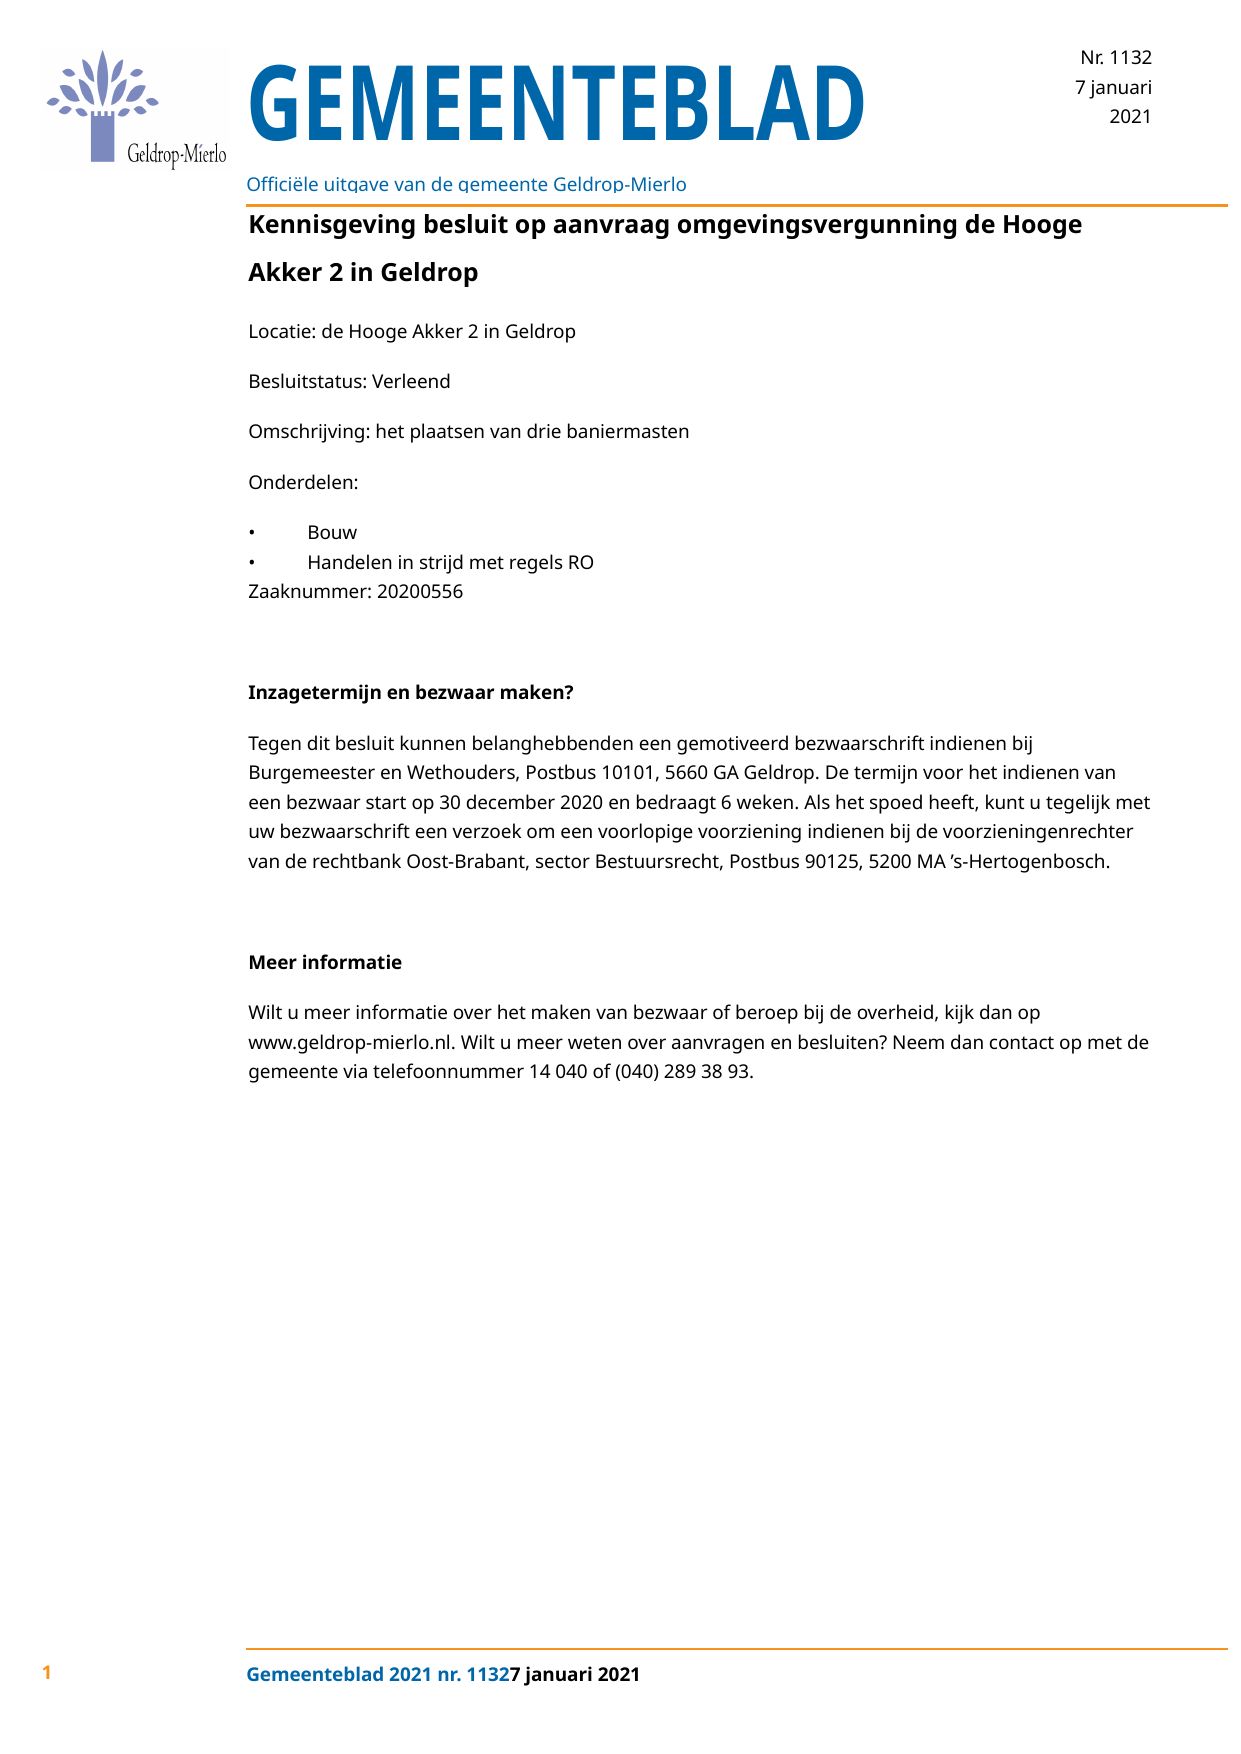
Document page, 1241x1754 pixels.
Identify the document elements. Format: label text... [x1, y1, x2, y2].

picture [41, 47, 231, 172]
text Inzagetermijn en bezwaar maken? [248, 679, 1152, 705]
text Besluitstatus: Verleend [248, 368, 1152, 394]
text Tegen dit besluit kunnen belanghebbenden een gemotiveerd bezwaarschrift indienen bij Burgemeester en Wethouders, Postbus 10101, 5660 GA Geldrop. De termijn voor het indienen van een bezwaar start op 30 december 2020 en bedraagt 6 weken. Als het spoed heeft, kunt u tegelijk met uw bezwaarschrift een verzoek om een voorlopige voorziening indienen bij de voorzieningenrechter van de rechtbank Oost-Brabant, sector Bestuursrecht, Postbus 90125, 5200 MA ’s-Hertogenbosch. [248, 730, 1152, 874]
list Handelen in strijd met regels RO [248, 549, 1152, 575]
text Zaaknummer: 20200556 [248, 579, 1152, 604]
text Locatie: de Hooge Akker 2 in Geldrop [248, 318, 1152, 344]
list Bouw [248, 519, 1152, 545]
text Meer informatie [248, 949, 1152, 975]
text Kennisgeving besluit op aanvraag omgevingsvergunning de Hooge Akker 2 in Geldrop [248, 207, 1152, 288]
text Onderdelen: [248, 469, 1152, 495]
text Omschrijving: het plaatsen van drie baniermasten [248, 419, 1152, 444]
text Wilt u meer informatie over het maken van bezwaar of beroep bij de overheid, kijk dan op www.geldrop-mierlo.nl. Wilt u meer weten over aanvragen en besluiten? Neem dan contact op met de gemeente via telefoonnummer 14 040 of (040) 289 38 93. [248, 999, 1152, 1084]
